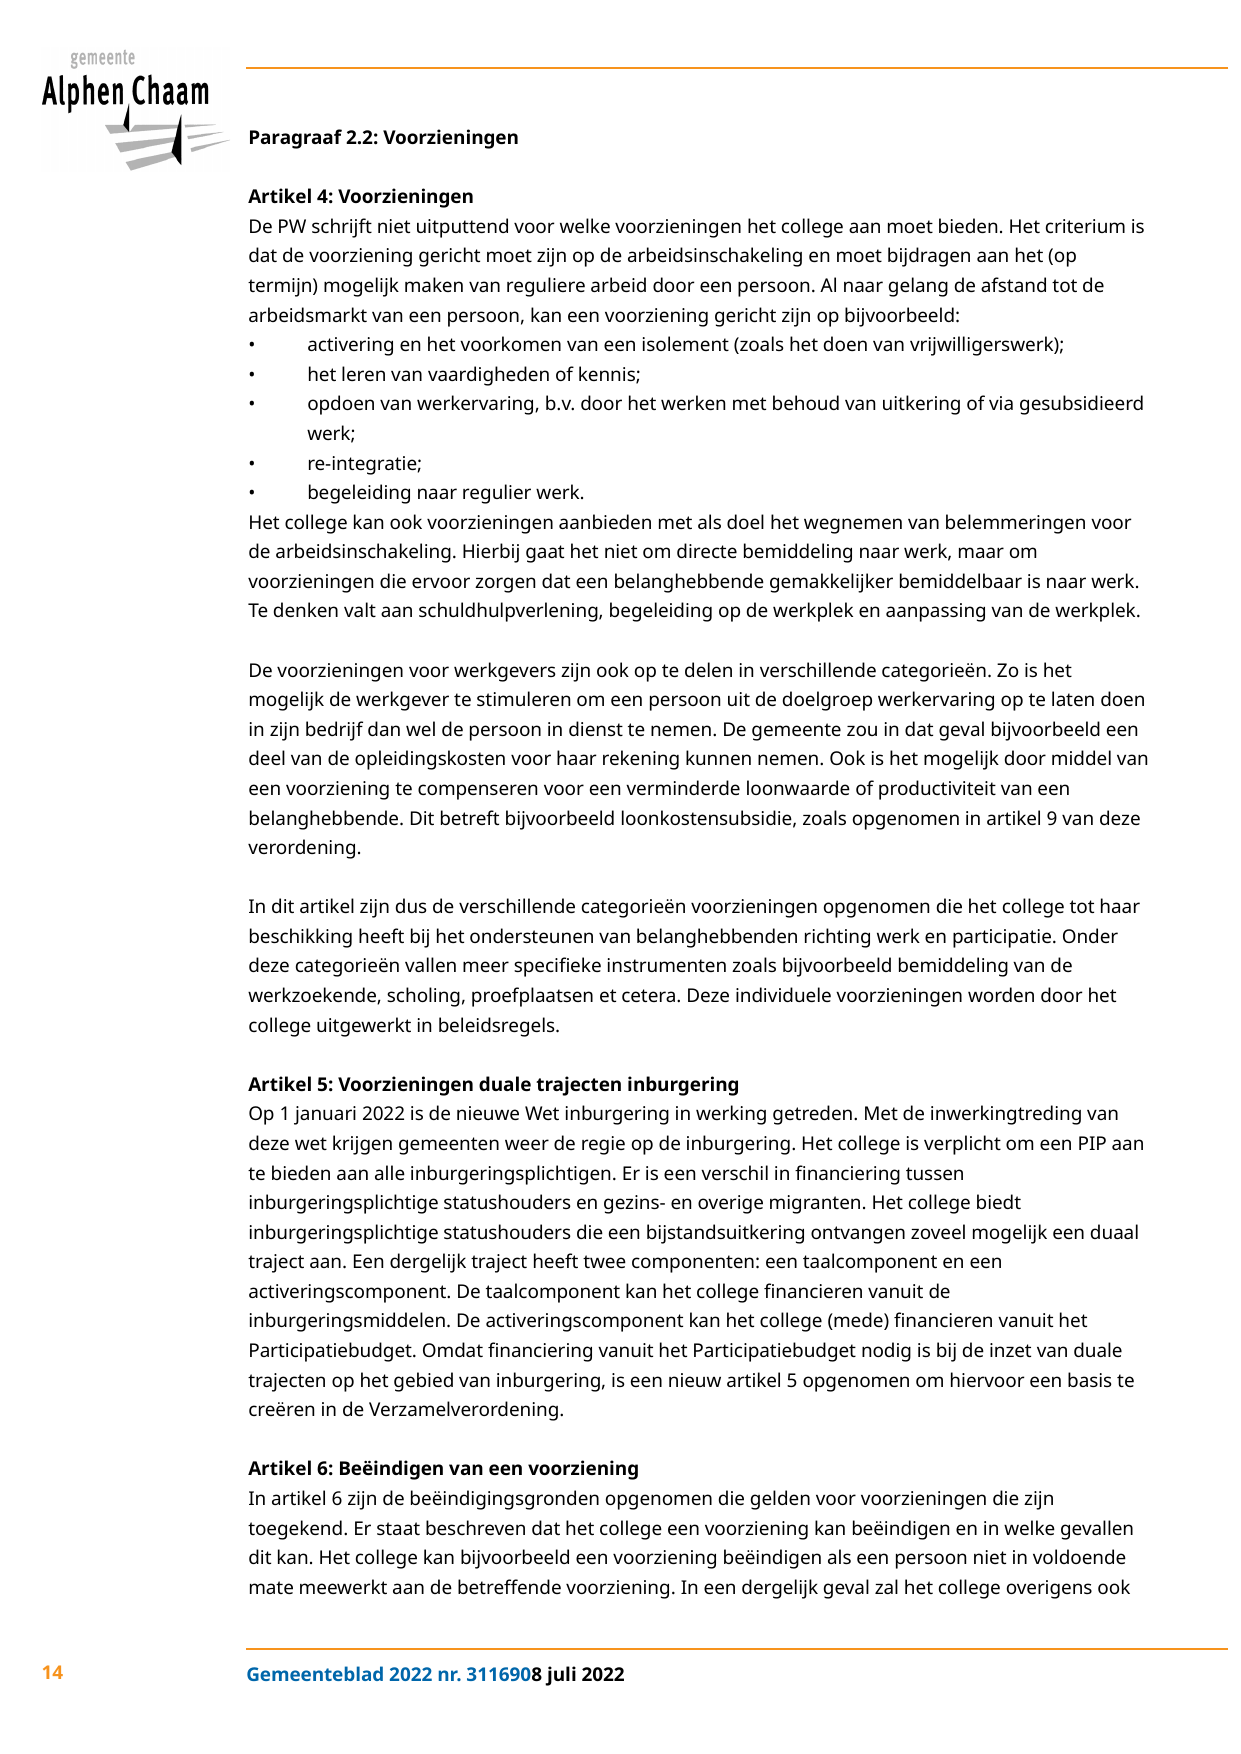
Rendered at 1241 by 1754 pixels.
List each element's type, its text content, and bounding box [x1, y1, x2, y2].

text De PW schrijft niet uitputtend voor welke voorzieningen het college aan moet bieden. Het criterium is dat de voorziening gericht moet zijn op de arbeidsinschakeling en moet bijdragen aan het (op termijn) mogelijk maken van reguliere arbeid door een persoon. Al naar gelang de afstand tot de arbeidsmarkt van een persoon, kan een voorziening gericht zijn op bijvoorbeeld: [248, 213, 1152, 328]
text In dit artikel zijn dus de verschillende categorieën voorzieningen opgenomen die het college tot haar beschikking heeft bij het ondersteunen van belanghebbenden richting werk en participatie. Onder deze categorieën vallen meer specifieke instrumenten zoals bijvoorbeeld bemiddeling van de werkzoekende, scholing, proefplaatsen et cetera. Deze individuele voorzieningen worden door het college uitgewerkt in beleidsregels. [248, 893, 1152, 1038]
text De voorzieningen voor werkgevers zijn ook op te delen in verschillende categorieën. Zo is het mogelijk de werkgever te stimuleren om een persoon uit de doelgroep werkervaring op te laten doen in zijn bedrijf dan wel de persoon in dienst te nemen. De gemeente zou in dat geval bijvoorbeeld een deel van de opleidingskosten voor haar rekening kunnen nemen. Ook is het mogelijk door middel van een voorziening te compenseren voor een verminderde loonwaarde of productiviteit van een belanghebbende. Dit betreft bijvoorbeeld loonkostensubsidie, zoals opgenomen in artikel 9 van deze verordening. [248, 657, 1152, 860]
text Het college kan ook voorzieningen aanbieden met als doel het wegnemen van belemmeringen voor de arbeidsinschakeling. Hierbij gaat het niet om directe bemiddeling naar werk, maar om voorzieningen die ervoor zorgen dat een belanghebbende gemakkelijker bemiddelbaar is naar werk. Te denken valt aan schuldhulpverlening, begeleiding op de werkplek en aanpassing van de werkplek. [248, 509, 1152, 623]
text Artikel 5: Voorzieningen duale trajecten inburgering [248, 1071, 1152, 1097]
text Paragraaf 2.2: Voorzieningen [248, 124, 1152, 150]
text Artikel 4: Voorzieningen [248, 183, 1152, 209]
list opdoen van werkervaring, b.v. door het werken met behoud van uitkering of via gesubsidieerd werk; [248, 391, 1152, 446]
list activering en het voorkomen van een isolement (zoals het doen van vrijwilligerswerk); [248, 331, 1152, 357]
list begeleiding naar regulier werk. [248, 479, 1152, 505]
text In artikel 6 zijn de beëindigingsgronden opgenomen die gelden voor voorzieningen die zijn toegekend. Er staat beschreven dat het college een voorziening kan beëindigen en in welke gevallen dit kan. Het college kan bijvoorbeeld een voorziening beëindigen als een persoon niet in voldoende mate meewerkt aan de betreffende voorziening. In een dergelijk geval zal het college overigens ook [248, 1485, 1152, 1600]
picture [41, 47, 231, 172]
text Op 1 januari 2022 is de nieuwe Wet inburgering in werking getreden. Met de inwerkingtreding van deze wet krijgen gemeenten weer de regie op de inburgering. Het college is verplicht om een PIP aan te bieden aan alle inburgeringsplichtigen. Er is een verschil in financiering tussen inburgeringsplichtige statushouders en gezins- en overige migranten. Het college biedt inburgeringsplichtige statushouders die een bijstandsuitkering ontvangen zoveel mogelijk een duaal traject aan. Een dergelijk traject heeft twee componenten: een taalcomponent en een activeringscomponent. De taalcomponent kan het college financieren vanuit de inburgeringsmiddelen. De activeringscomponent kan het college (mede) financieren vanuit het Participatiebudget. Omdat financiering vanuit het Participatiebudget nodig is bij de inzet van duale trajecten op het gebied van inburgering, is een nieuw artikel 5 opgenomen om hiervoor een basis te creëren in de Verzamelverordening. [248, 1101, 1152, 1422]
list re-integratie; [248, 450, 1152, 476]
list het leren van vaardigheden of kennis; [248, 361, 1152, 387]
text Artikel 6: Beëindigen van een voorziening [248, 1456, 1152, 1481]
